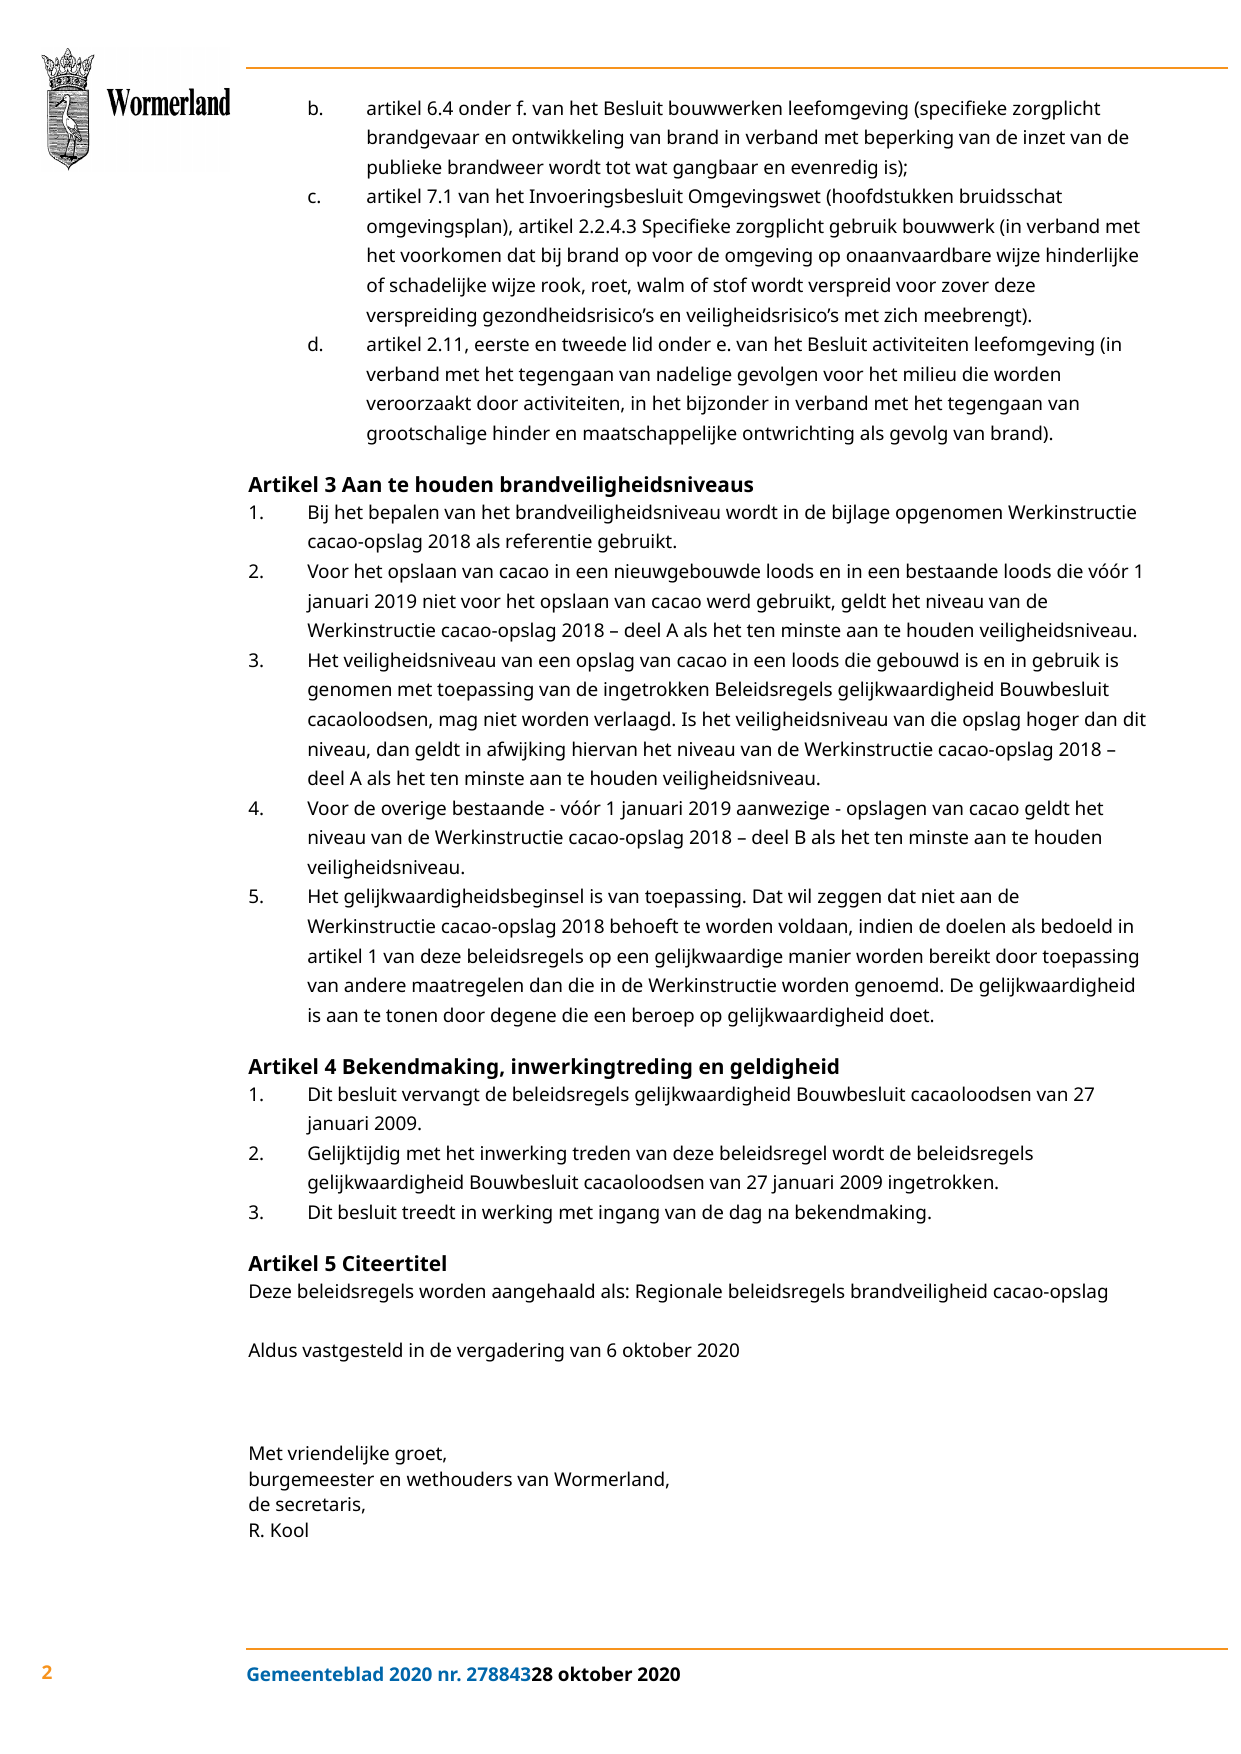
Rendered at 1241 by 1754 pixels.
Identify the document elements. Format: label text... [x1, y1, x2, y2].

text Artikel 3 Aan te houden brandveiligheidsniveaus [248, 471, 1152, 499]
list Voor het opslaan van cacao in een nieuwgebouwde loods en in een bestaande loods die vóór 1 januari 2019 niet voor het opslaan van cacao werd gebruikt, geldt het niveau van de Werkinstructie cacao-opslag 2018 – deel A als het ten minste aan te houden veiligheidsniveau. [248, 558, 1152, 643]
text Deze beleidsregels worden aangehaald als: Regionale beleidsregels brandveiligheid cacao-opslag [248, 1278, 1152, 1304]
list Het veiligheidsniveau van een opslag van cacao in een loods die gebouwd is en in gebruik is genomen met toepassing van de ingetrokken Beleidsregels gelijkwaardigheid Bouwbesluit cacaoloodsen, mag niet worden verlaagd. Is het veiligheidsniveau van die opslag hoger dan dit niveau, dan geldt in afwijking hiervan het niveau van de Werkinstructie cacao-opslag 2018 – deel A als het ten minste aan te houden veiligheidsniveau. [248, 647, 1152, 791]
list Bij het bepalen van het brandveiligheidsniveau wordt in de bijlage opgenomen Werkinstructie cacao-opslag 2018 als referentie gebruikt. [248, 499, 1152, 554]
text Met vriendelijke groet, [248, 1440, 1152, 1466]
list artikel 7.1 van het Invoeringsbesluit Omgevingswet (hoofdstukken bruidsschat omgevingsplan), artikel 2.2.4.3 Specifieke zorgplicht gebruik bouwwerk (in verband met het voorkomen dat bij brand op voor de omgeving op onaanvaardbare wijze hinderlijke of schadelijke wijze rook, roet, walm of stof wordt verspreid voor zover deze verspreiding gezondheidsrisico’s en veiligheidsrisico’s met zich meebrengt). [307, 183, 1152, 328]
text Artikel 4 Bekendmaking, inwerkingtreding en geldigheid [248, 1052, 1152, 1081]
list artikel 2.11, eerste en tweede lid onder e. van het Besluit activiteiten leefomgeving (in verband met het tegengaan van nadelige gevolgen voor het milieu die worden veroorzaakt door activiteiten, in het bijzonder in verband met het tegengaan van grootschalige hinder en maatschappelijke ontwrichting als gevolg van brand). [307, 331, 1152, 446]
text Aldus vastgesteld in de vergadering van 6 oktober 2020 [248, 1337, 1152, 1363]
list Voor de overige bestaande - vóór 1 januari 2019 aanwezige - opslagen van cacao geldt het niveau van de Werkinstructie cacao-opslag 2018 – deel B als het ten minste aan te houden veiligheidsniveau. [248, 795, 1152, 880]
list Dit besluit vervangt de beleidsregels gelijkwaardigheid Bouwbesluit cacaoloodsen van 27 januari 2009. [248, 1081, 1152, 1136]
text burgemeester en wethouders van Wormerland, [248, 1466, 1152, 1492]
text R. Kool [248, 1517, 1152, 1543]
text Artikel 5 Citeertitel [248, 1249, 1152, 1278]
list artikel 6.4 onder f. van het Besluit bouwwerken leefomgeving (specifieke zorgplicht brandgevaar en ontwikkeling van brand in verband met beperking van de inzet van de publieke brandweer wordt tot wat gangbaar en evenredig is); [307, 95, 1152, 180]
picture [41, 47, 231, 172]
list Het gelijkwaardigheidsbeginsel is van toepassing. Dat wil zeggen dat niet aan de Werkinstructie cacao-opslag 2018 behoeft te worden voldaan, indien de doelen als bedoeld in artikel 1 van deze beleidsregels op een gelijkwaardige manier worden bereikt door toepassing van andere maatregelen dan die in de Werkinstructie worden genoemd. De gelijkwaardigheid is aan te tonen door degene die een beroep op gelijkwaardigheid doet. [248, 884, 1152, 1028]
list Dit besluit treedt in werking met ingang van de dag na bekendmaking. [248, 1199, 1152, 1225]
text de secretaris, [248, 1492, 1152, 1517]
list Gelijktijdig met het inwerking treden van deze beleidsregel wordt de beleidsregels gelijkwaardigheid Bouwbesluit cacaoloodsen van 27 januari 2009 ingetrokken. [248, 1140, 1152, 1195]
